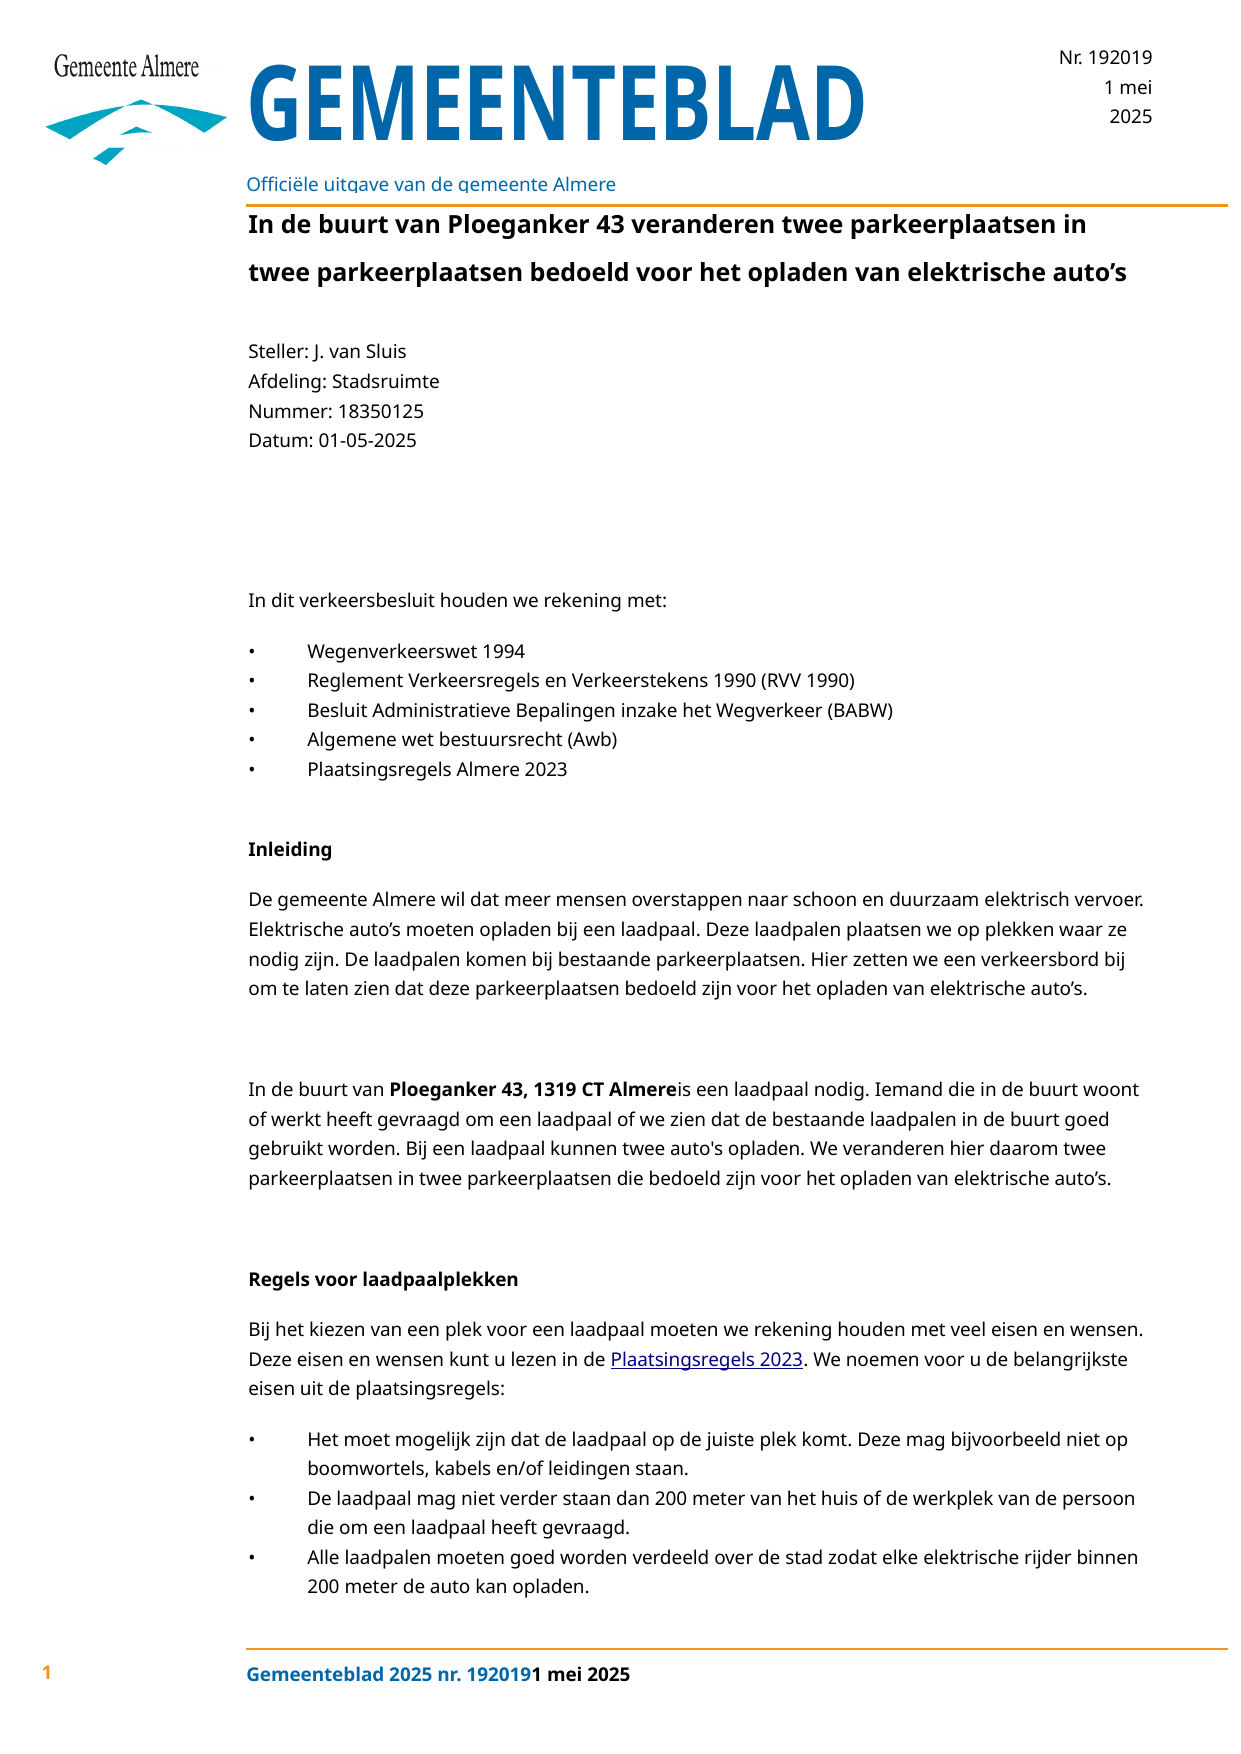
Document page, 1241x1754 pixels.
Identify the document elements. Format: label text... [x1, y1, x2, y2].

list De laadpaal mag niet verder staan dan 200 meter van het huis of de werkplek van de persoon die om een laadpaal heeft gevraagd. [248, 1485, 1152, 1540]
text In de buurt van Ploeganker 43, 1319 CT Almereis een laadpaal nodig. Iemand die in de buurt woont of werkt heeft gevraagd om een laadpaal of we zien dat de bestaande laadpalen in de buurt goed gebruikt worden. Bij een laadpaal kunnen twee auto's opladen. We veranderen hier daarom twee parkeerplaatsen in twee parkeerplaatsen die bedoeld zijn voor het opladen van elektrische auto’s. [248, 1076, 1152, 1191]
text In dit verkeersbesluit houden we rekening met: [248, 587, 1152, 613]
text Datum: 01-05-2025 [248, 427, 1152, 453]
text Bij het kiezen van een plek voor een laadpaal moeten we rekening houden met veel eisen en wensen. Deze eisen en wensen kunt u lezen in de Plaatsingsregels 2023. We noemen voor u de belangrijkste eisen uit de plaatsingsregels: [248, 1316, 1152, 1401]
list Algemene wet bestuursrecht (Awb) [248, 727, 1152, 752]
list Alle laadpalen moeten goed worden verdeeld over de stad zodat elke elektrische rijder binnen 200 meter de auto kan opladen. [248, 1544, 1152, 1599]
text Regels voor laadpaalplekken [248, 1266, 1152, 1291]
list Het moet mogelijk zijn dat de laadpaal op de juiste plek komt. Deze mag bijvoorbeeld niet op boomwortels, kabels en/of leidingen staan. [248, 1426, 1152, 1481]
list Reglement Verkeersregels en Verkeerstekens 1990 (RVV 1990) [248, 667, 1152, 693]
text In de buurt van Ploeganker 43 veranderen twee parkeerplaatsen in twee parkeerplaatsen bedoeld voor het opladen van elektrische auto’s [248, 207, 1152, 288]
text Inleiding [248, 836, 1152, 862]
text Nummer: 18350125 [248, 398, 1152, 423]
text De gemeente Almere wil dat meer mensen overstappen naar schoon en duurzaam elektrisch vervoer. Elektrische auto’s moeten opladen bij een laadpaal. Deze laadpalen plaatsen we op plekken waar ze nodig zijn. De laadpalen komen bij bestaande parkeerplaatsen. Hier zetten we een verkeersbord bij om te laten zien dat deze parkeerplaatsen bedoeld zijn voor het opladen van elektrische auto’s. [248, 887, 1152, 1001]
text Afdeling: Stadsruimte [248, 368, 1152, 394]
list Wegenverkeerswet 1994 [248, 638, 1152, 663]
picture [41, 47, 231, 172]
list Besluit Administratieve Bepalingen inzake het Wegverkeer (BABW) [248, 697, 1152, 723]
text Steller: J. van Sluis [248, 339, 1152, 364]
list Plaatsingsregels Almere 2023 [248, 756, 1152, 782]
